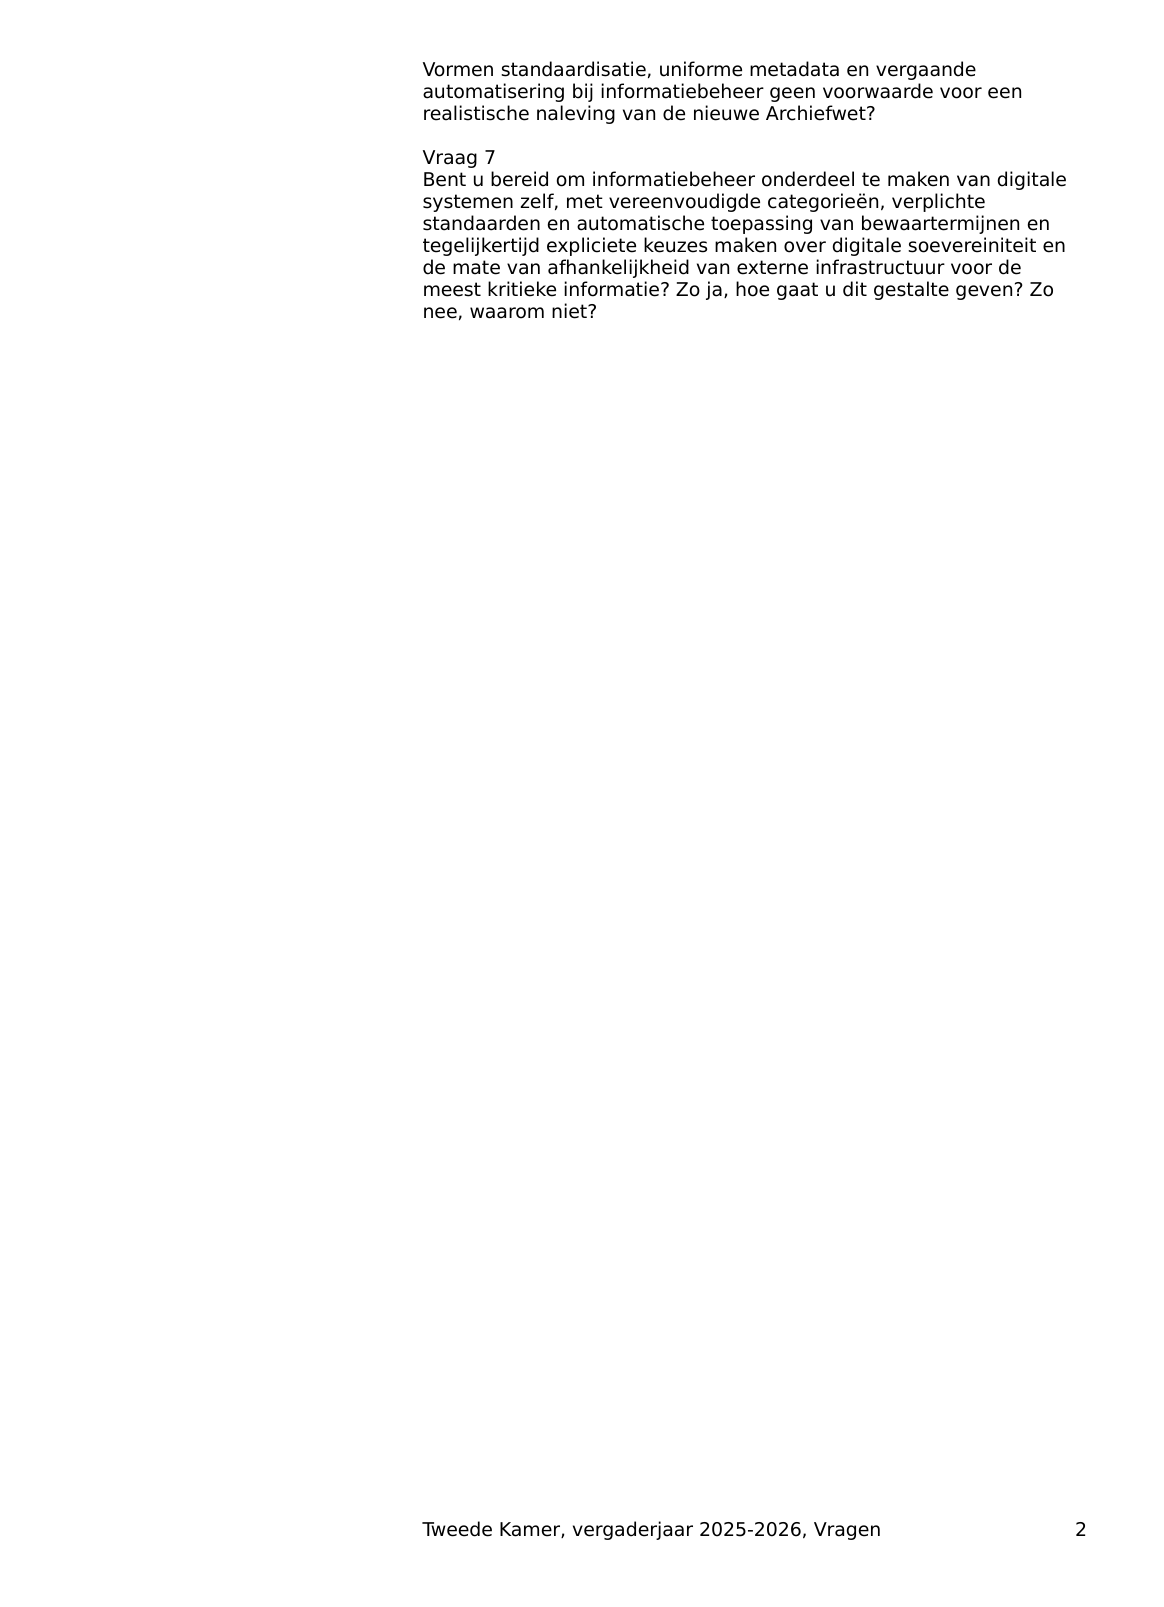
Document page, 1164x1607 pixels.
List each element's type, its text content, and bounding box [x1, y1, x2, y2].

text Bent u bereid om informatiebeheer onderdeel te maken van digitale systemen zelf, met vereenvoudigde categorieën, verplichte standaarden en automatische toepassing van bewaartermijnen en tegelijkertijd expliciete keuzes maken over digitale soevereiniteit en de mate van afhankelijkheid van externe infrastructuur voor de meest kritieke informatie? Zo ja, hoe gaat u dit gestalte geven? Zo nee, waarom niet? [422, 169, 1087, 323]
text Vormen standaardisatie, uniforme metadata en vergaande automatisering bij informatiebeheer geen voorwaarde voor een realistische naleving van de nieuwe Archiefwet? [422, 59, 1087, 125]
text Vraag 7 [422, 147, 1087, 169]
